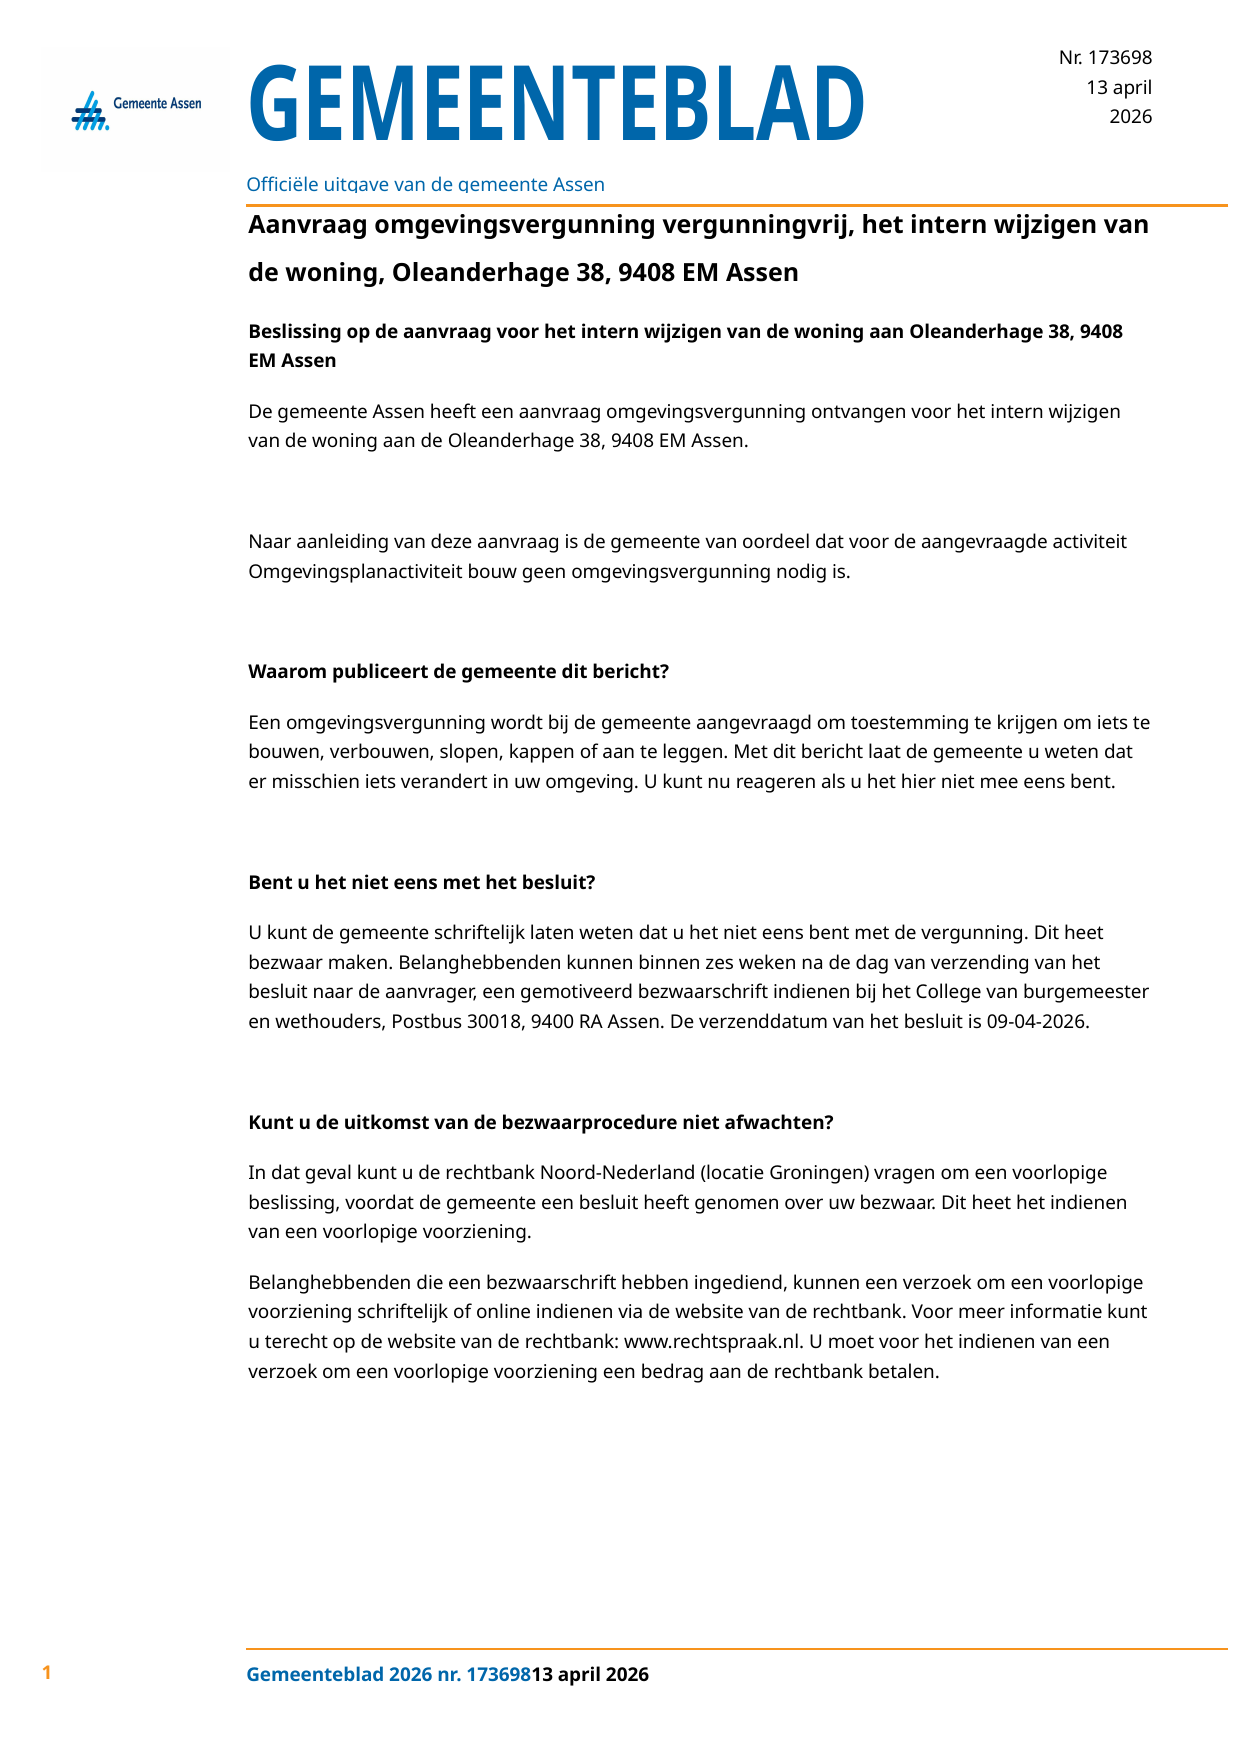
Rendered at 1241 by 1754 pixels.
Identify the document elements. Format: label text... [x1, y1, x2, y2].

text Aanvraag omgevingsvergunning vergunningvrij, het intern wijzigen van de woning, Oleanderhage 38, 9408 EM Assen [248, 207, 1152, 288]
text Kunt u de uitkomst van de bezwaarprocedure niet afwachten? [248, 1109, 1152, 1135]
text Een omgevingsvergunning wordt bij de gemeente aangevraagd om toestemming te krijgen om iets te bouwen, verbouwen, slopen, kappen of aan te leggen. Met dit bericht laat de gemeente u weten dat er misschien iets verandert in uw omgeving. U kunt nu reageren als u het hier niet mee eens bent. [248, 709, 1152, 794]
text Belanghebbenden die een bezwaarschrift hebben ingediend, kunnen een verzoek om een voorlopige voorziening schriftelijk of online indienen via de website van de rechtbank. Voor meer informatie kunt u terecht op de website van de rechtbank: www.rechtspraak.nl. U moet voor het indienen van een verzoek om een voorlopige voorziening een bedrag aan de rechtbank betalen. [248, 1269, 1152, 1384]
text In dat geval kunt u de rechtbank Noord-Nederland (locatie Groningen) vragen om een voorlopige beslissing, voordat de gemeente een besluit heeft genomen over uw bezwaar. Dit heet het indienen van een voorlopige voorziening. [248, 1159, 1152, 1244]
picture [41, 47, 231, 172]
text U kunt de gemeente schriftelijk laten weten dat u het niet eens bent met de vergunning. Dit heet bezwaar maken. Belanghebbenden kunnen binnen zes weken na de dag van verzending van het besluit naar de aanvrager, een gemotiveerd bezwaarschrift indienen bij het College van burgemeester en wethouders, Postbus 30018, 9400 RA Assen. De verzenddatum van het besluit is 09-04-2026. [248, 919, 1152, 1034]
text De gemeente Assen heeft een aanvraag omgevingsvergunning ontvangen voor het intern wijzigen van de woning aan de Oleanderhage 38, 9408 EM Assen. [248, 398, 1152, 453]
text Bent u het niet eens met het besluit? [248, 869, 1152, 895]
text Waarom publiceert de gemeente dit bericht? [248, 659, 1152, 684]
text Naar aanleiding van deze aanvraag is de gemeente van oordeel dat voor de aangevraagde activiteit Omgevingsplanactiviteit bouw geen omgevingsvergunning nodig is. [248, 528, 1152, 584]
text Beslissing op de aanvraag voor het intern wijzigen van de woning aan Oleanderhage 38, 9408 EM Assen [248, 318, 1152, 373]
